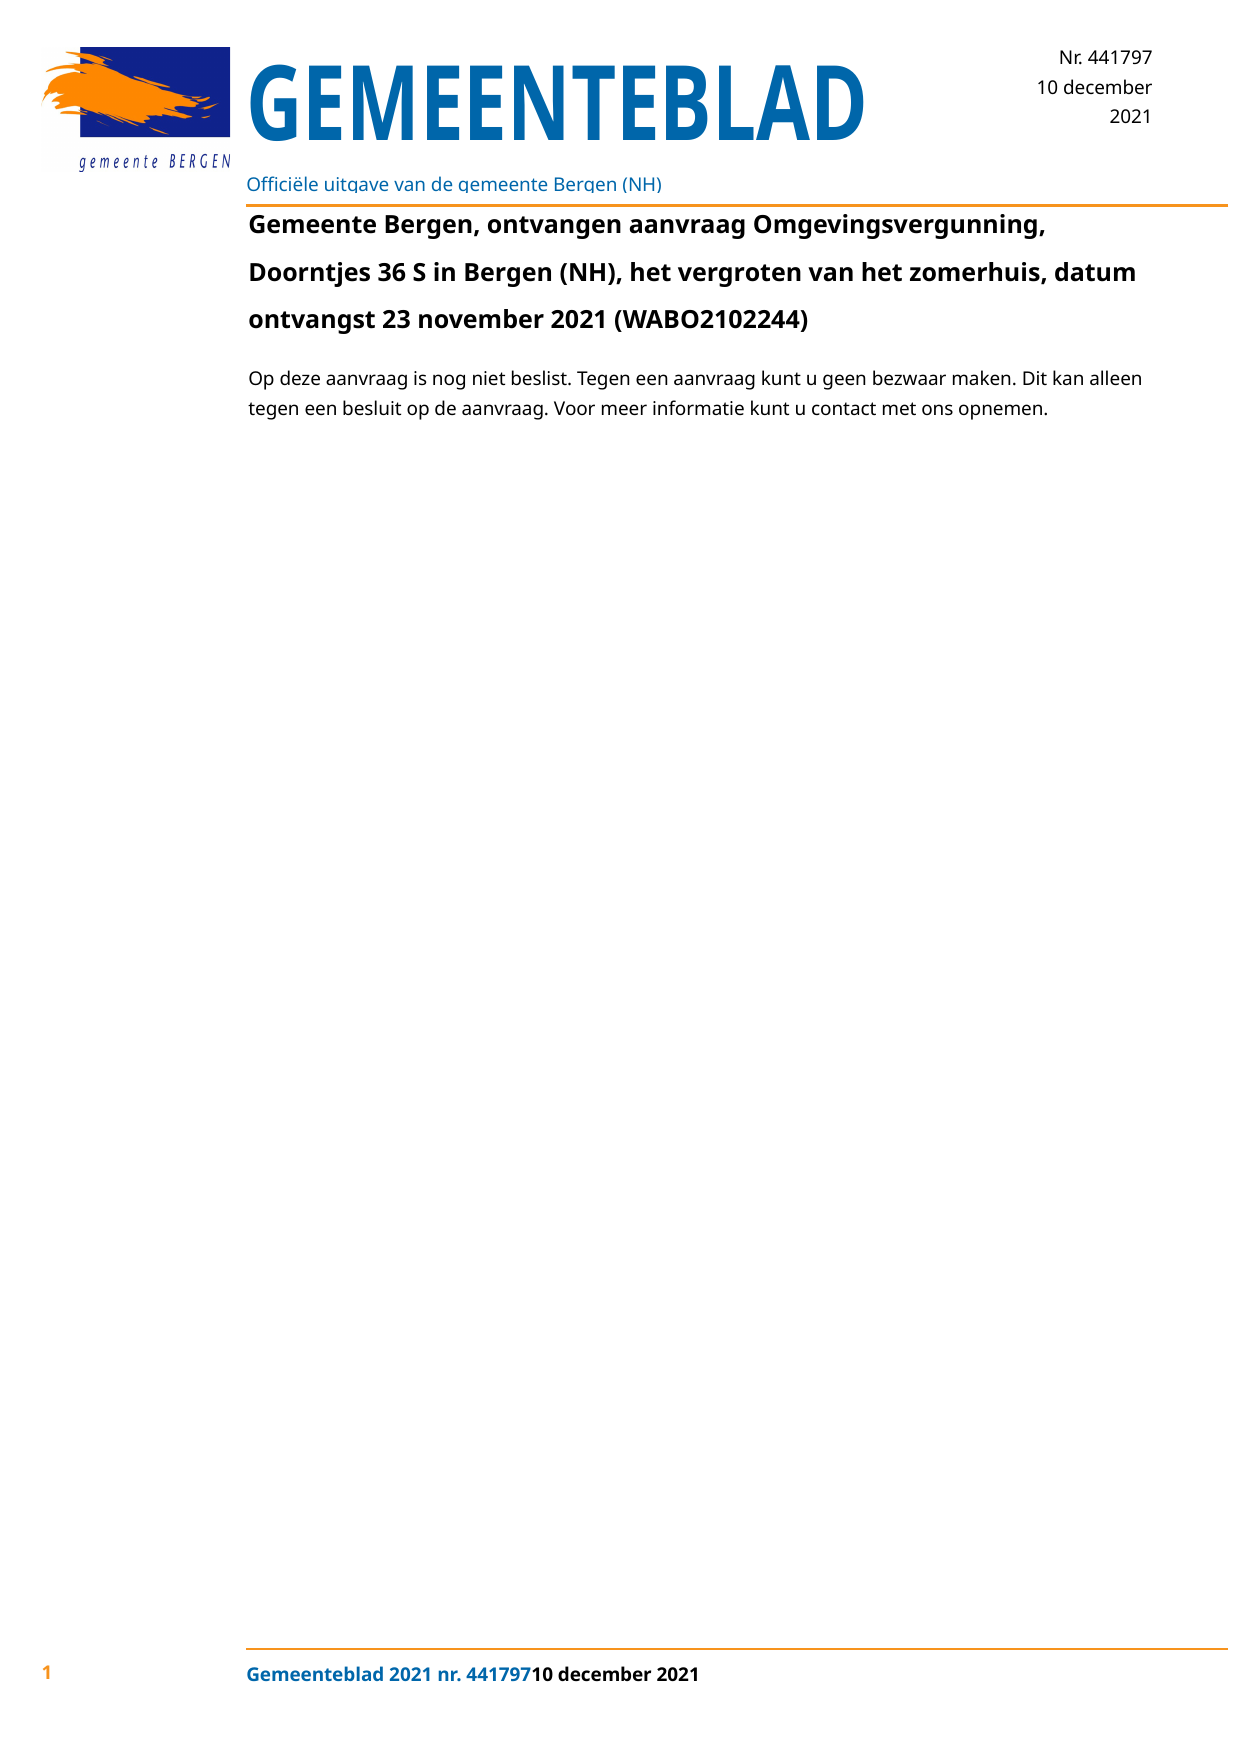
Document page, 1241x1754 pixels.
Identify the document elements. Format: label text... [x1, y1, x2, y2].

text Op deze aanvraag is nog niet beslist. Tegen een aanvraag kunt u geen bezwaar maken. Dit kan alleen tegen een besluit op de aanvraag. Voor meer informatie kunt u contact met ons opnemen. [248, 366, 1152, 421]
picture [41, 47, 231, 172]
text Gemeente Bergen, ontvangen aanvraag Omgevingsvergunning, Doorntjes 36 S in Bergen (NH), het vergroten van het zomerhuis, datum ontvangst 23 november 2021 (WABO2102244) [248, 207, 1152, 336]
